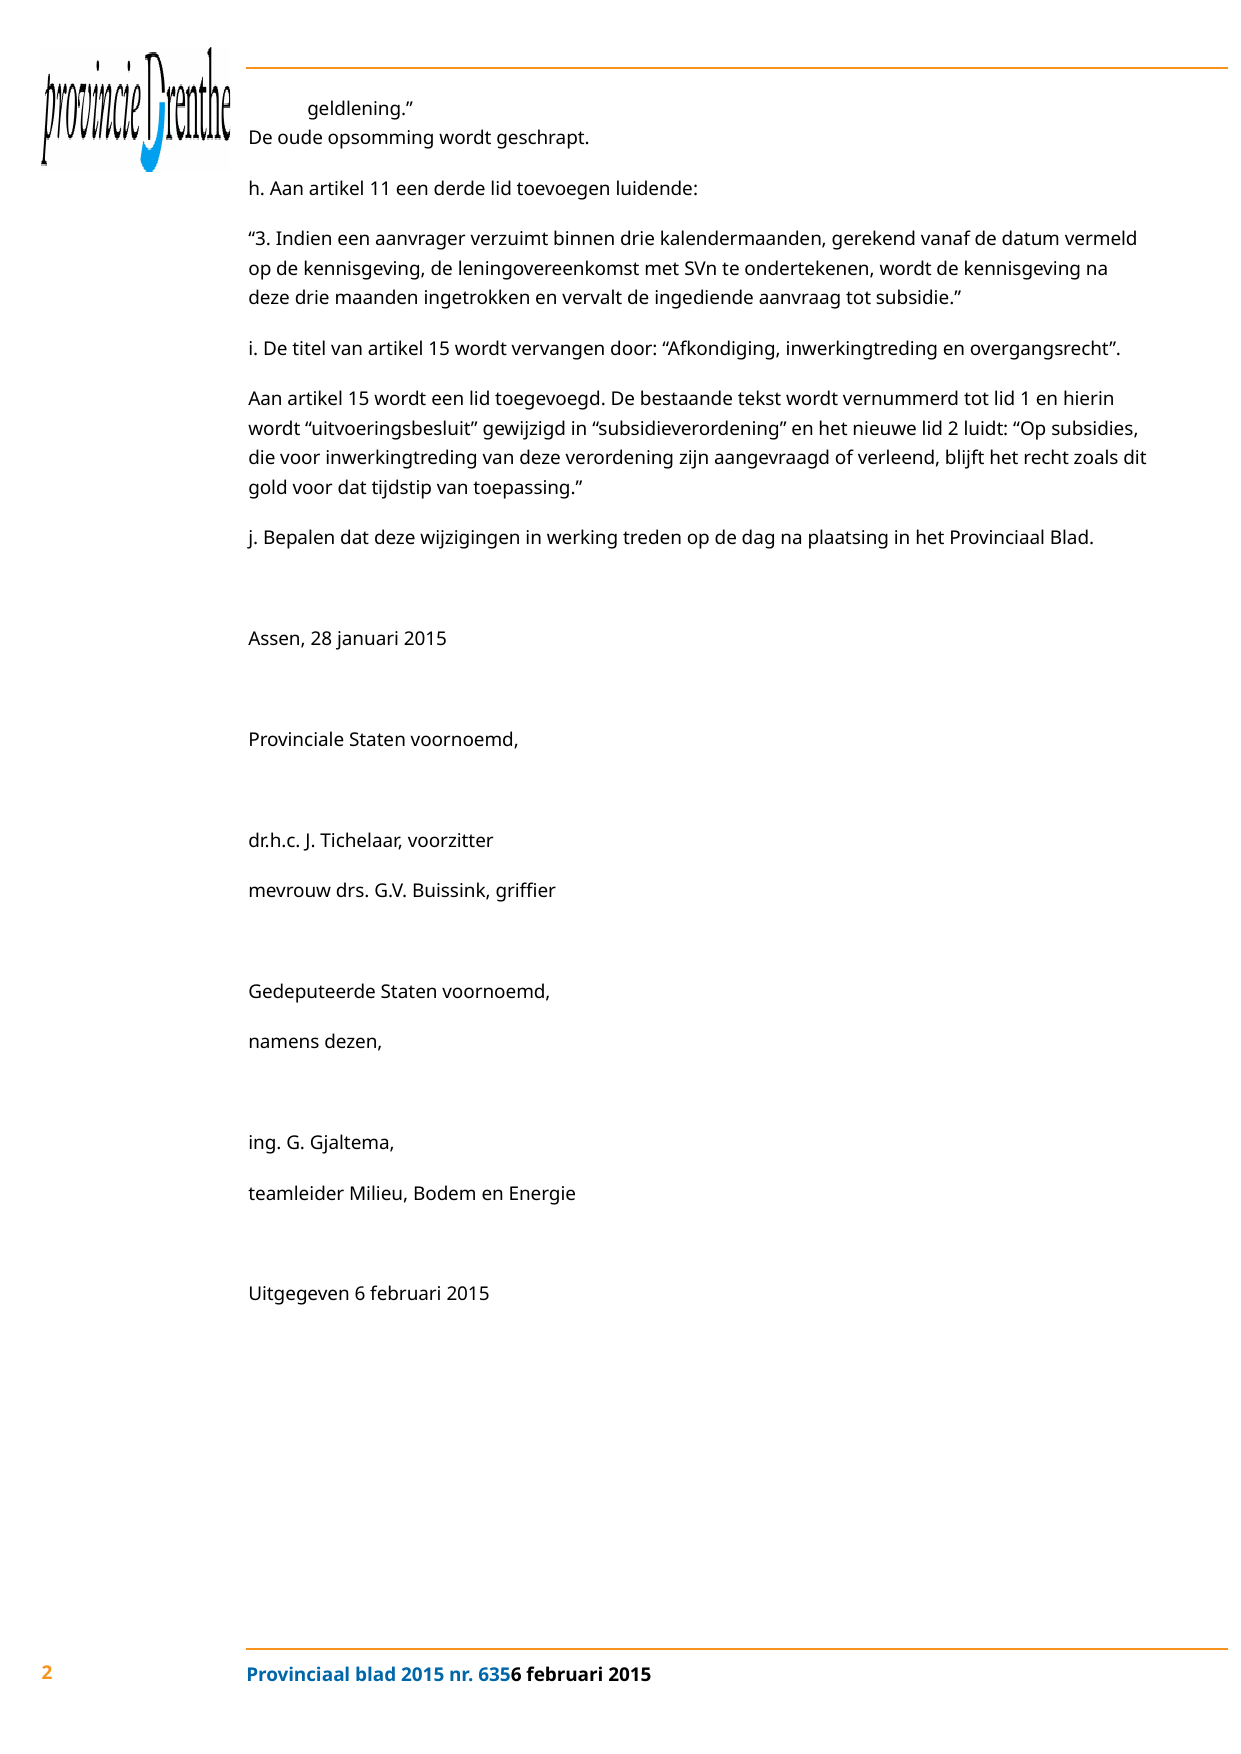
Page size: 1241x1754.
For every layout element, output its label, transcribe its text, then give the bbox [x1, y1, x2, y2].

text Assen, 28 januari 2015 [248, 625, 1152, 651]
text Aan artikel 15 wordt een lid toegevoegd. De bestaande tekst wordt vernummerd tot lid 1 en hierin wordt “uitvoeringsbesluit” gewijzigd in “subsidieverordening” en het nieuwe lid 2 luidt: “Op subsidies, die voor inwerkingtreding van deze verordening zijn aangevraagd of verleend, blijft het recht zoals dit gold voor dat tijdstip van toepassing.” [248, 385, 1152, 500]
text De oude opsomming wordt geschrapt. [248, 124, 1152, 150]
text Uitgegeven 6 februari 2015 [248, 1281, 1152, 1306]
text dr.h.c. J. Tichelaar, voorzitter [248, 827, 1152, 853]
text Gedeputeerde Staten voornoemd, [248, 978, 1152, 1004]
text i. De titel van artikel 15 wordt vervangen door: “Afkondiging, inwerkingtreding en overgangsrecht”. [248, 335, 1152, 361]
text teamleider Milieu, Bodem en Energie [248, 1180, 1152, 1206]
list geldlening.” [248, 95, 1152, 121]
text namens dezen, [248, 1028, 1152, 1054]
picture [41, 47, 231, 172]
text j. Bepalen dat deze wijzigingen in werking treden op de dag na plaatsing in het Provinciaal Blad. [248, 524, 1152, 550]
text ing. G. Gjaltema, [248, 1129, 1152, 1155]
text Provinciale Staten voornoemd, [248, 726, 1152, 752]
text mevrouw drs. G.V. Buissink, griffier [248, 877, 1152, 903]
text h. Aan artikel 11 een derde lid toevoegen luidende: [248, 175, 1152, 201]
text “3. Indien een aanvrager verzuimt binnen drie kalendermaanden, gerekend vanaf de datum vermeld op de kennisgeving, de leningovereenkomst met SVn te ondertekenen, wordt de kennisgeving na deze drie maanden ingetrokken en vervalt de ingediende aanvraag tot subsidie.” [248, 225, 1152, 310]
